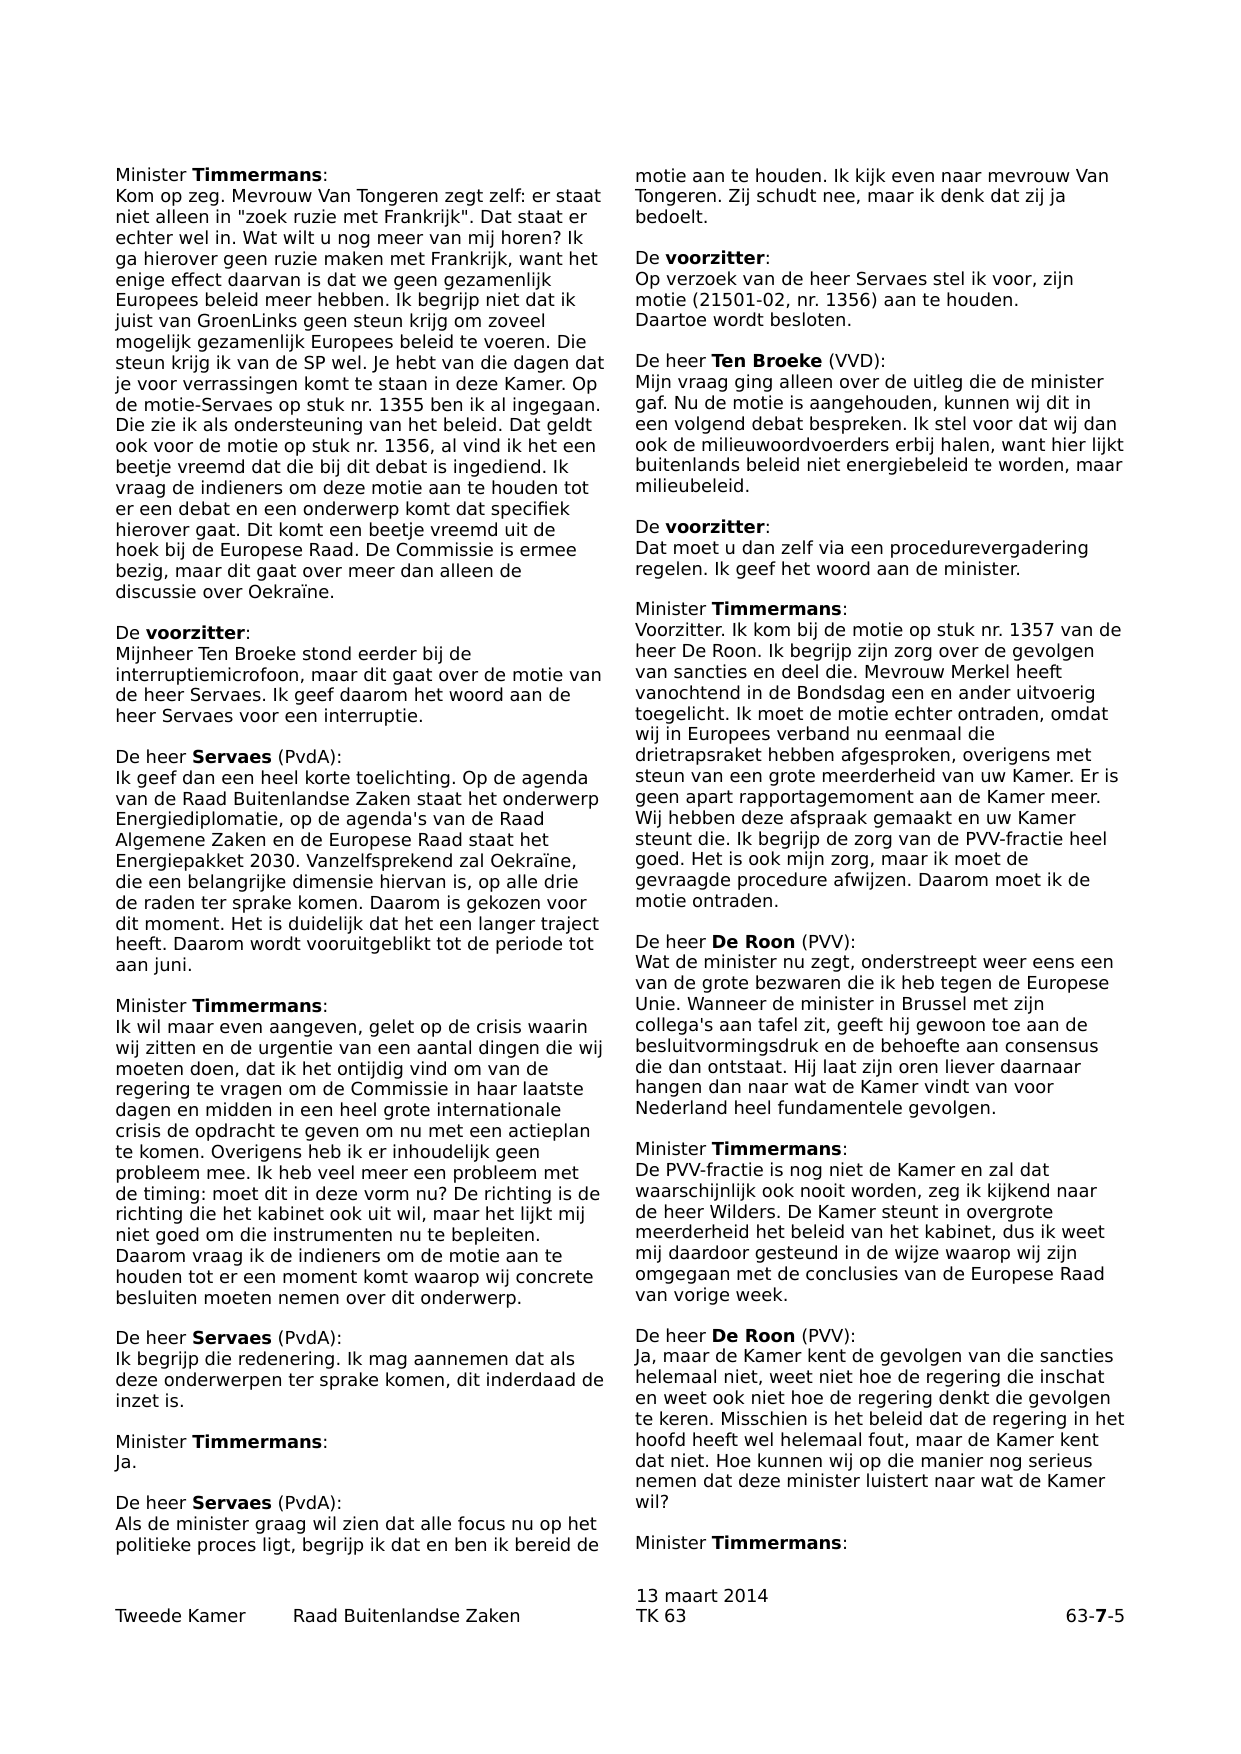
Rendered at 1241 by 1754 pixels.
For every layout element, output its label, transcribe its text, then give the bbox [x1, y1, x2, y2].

text Minister Timmermans: [635, 599, 1125, 620]
text Ik geef dan een heel korte toelichting. Op de agenda van de Raad Buitenlandse Zaken staat het onderwerp Energiediplomatie, op de agenda's van de Raad Algemene Zaken en de Europese Raad staat het Energiepakket 2030. Vanzelfsprekend zal Oekraïne, die een belangrijke dimensie hiervan is, op alle drie de raden ter sprake komen. Daarom is gekozen voor dit moment. Het is duidelijk dat het een langer traject heeft. Daarom wordt vooruitgeblikt tot de periode tot aan juni. [115, 767, 605, 976]
text Minister Timmermans: [115, 1431, 605, 1452]
text De heer Servaes (PvdA): [115, 747, 605, 767]
text De heer Ten Broeke (VVD): [635, 351, 1125, 372]
text motie aan te houden. Ik kijk even naar mevrouw Van Tongeren. Zij schudt nee, maar ik denk dat zij ja bedoelt. [635, 165, 1125, 228]
text Kom op zeg. Mevrouw Van Tongeren zegt zelf: er staat niet alleen in "zoek ruzie met Frankrijk". Dat staat er echter wel in. Wat wilt u nog meer van mij horen? Ik ga hierover geen ruzie maken met Frankrijk, want het enige effect daarvan is dat we geen gezamenlijk Europees beleid meer hebben. Ik begrijp niet dat ik juist van GroenLinks geen steun krijg om zoveel mogelijk gezamenlijk Europees beleid te voeren. Die steun krijg ik van de SP wel. Je hebt van die dagen dat je voor verrassingen komt te staan in deze Kamer. Op de motie-Servaes op stuk nr. 1355 ben ik al ingegaan. Die zie ik als ondersteuning van het beleid. Dat geldt ook voor de motie op stuk nr. 1356, al vind ik het een beetje vreemd dat die bij dit debat is ingediend. Ik vraag de indieners om deze motie aan te houden tot er een debat en een onderwerp komt dat specifiek hierover gaat. Dit komt een beetje vreemd uit de hoek bij de Europese Raad. De Commissie is ermee bezig, maar dit gaat over meer dan alleen de discussie over Oekraïne. [115, 186, 605, 603]
text Voorzitter. Ik kom bij de motie op stuk nr. 1357 van de heer De Roon. Ik begrijp zijn zorg over de gevolgen van sancties en deel die. Mevrouw Merkel heeft vanochtend in de Bondsdag een en ander uitvoerig toegelicht. Ik moet de motie echter ontraden, omdat wij in Europees verband nu eenmaal die drietrapsraket hebben afgesproken, overigens met steun van een grote meerderheid van uw Kamer. Er is geen apart rapportagemoment aan de Kamer meer. Wij hebben deze afspraak gemaakt en uw Kamer steunt die. Ik begrijp de zorg van de PVV-fractie heel goed. Het is ook mijn zorg, maar ik moet de gevraagde procedure afwijzen. Daarom moet ik de motie ontraden. [635, 620, 1125, 912]
text De heer Servaes (PvdA): [115, 1328, 605, 1349]
text Ik wil maar even aangeven, gelet op de crisis waarin wij zitten en de urgentie van een aantal dingen die wij moeten doen, dat ik het ontijdig vind om van de regering te vragen om de Commissie in haar laatste dagen en midden in een heel grote internationale crisis de opdracht te geven om nu met een actieplan te komen. Overigens heb ik er inhoudelijk geen probleem mee. Ik heb veel meer een probleem met de timing: moet dit in deze vorm nu? De richting is de richting die het kabinet ook uit wil, maar het lijkt mij niet goed om die instrumenten nu te bepleiten. Daarom vraag ik de indieners om de motie aan te houden tot er een moment komt waarop wij concrete besluiten moeten nemen over dit onderwerp. [115, 1017, 605, 1308]
text Minister Timmermans: [635, 1139, 1125, 1160]
text De voorzitter: [115, 623, 605, 643]
text De heer De Roon (PVV): [635, 1326, 1125, 1346]
text Minister Timmermans: [115, 165, 605, 186]
text De voorzitter: [635, 517, 1125, 537]
text Ja, maar de Kamer kent de gevolgen van die sancties helemaal niet, weet niet hoe de regering die inschat en weet ook niet hoe de regering denkt die gevolgen te keren. Misschien is het beleid dat de regering in het hoofd heeft wel helemaal fout, maar de Kamer kent dat niet. Hoe kunnen wij op die manier nog serieus nemen dat deze minister luistert naar wat de Kamer wil? [635, 1346, 1125, 1513]
text Als de minister graag wil zien dat alle focus nu op het politieke proces ligt, begrijp ik dat en ben ik bereid de [115, 1514, 605, 1555]
text Mijnheer Ten Broeke stond eerder bij de interruptiemicrofoon, maar dit gaat over de motie van de heer Servaes. Ik geef daarom het woord aan de heer Servaes voor een interruptie. [115, 643, 605, 727]
text Dat moet u dan zelf via een procedurevergadering regelen. Ik geef het woord aan de minister. [635, 537, 1125, 579]
text Wat de minister nu zegt, onderstreept weer eens een van de grote bezwaren die ik heb tegen de Europese Unie. Wanneer de minister in Brussel met zijn collega's aan tafel zit, geeft hij gewoon toe aan de besluitvormingsdruk en de behoefte aan consensus die dan ontstaat. Hij laat zijn oren liever daarnaar hangen dan naar wat de Kamer vindt van voor Nederland heel fundamentele gevolgen. [635, 952, 1125, 1119]
text De heer De Roon (PVV): [635, 932, 1125, 952]
text Ik begrijp die redenering. Ik mag aannemen dat als deze onderwerpen ter sprake komen, dit inderdaad de inzet is. [115, 1349, 605, 1411]
text De heer Servaes (PvdA): [115, 1493, 605, 1514]
text De voorzitter: [635, 248, 1125, 268]
text Daartoe wordt besloten. [635, 310, 1125, 331]
text Ja. [115, 1452, 605, 1473]
text Op verzoek van de heer Servaes stel ik voor, zijn motie (21501-02, nr. 1356) aan te houden. [635, 268, 1125, 310]
text De PVV-fractie is nog niet de Kamer en zal dat waarschijnlijk ook nooit worden, zeg ik kijkend naar de heer Wilders. De Kamer steunt in overgrote meerderheid het beleid van het kabinet, dus ik weet mij daardoor gesteund in de wijze waarop wij zijn omgegaan met de conclusies van de Europese Raad van vorige week. [635, 1160, 1125, 1306]
text Minister Timmermans: [115, 996, 605, 1017]
text Minister Timmermans: [635, 1533, 1125, 1554]
text Mijn vraag ging alleen over de uitleg die de minister gaf. Nu de motie is aangehouden, kunnen wij dit in een volgend debat bespreken. Ik stel voor dat wij dan ook de milieuwoordvoerders erbij halen, want hier lijkt buitenlands beleid niet energiebeleid te worden, maar milieubeleid. [635, 372, 1125, 497]
